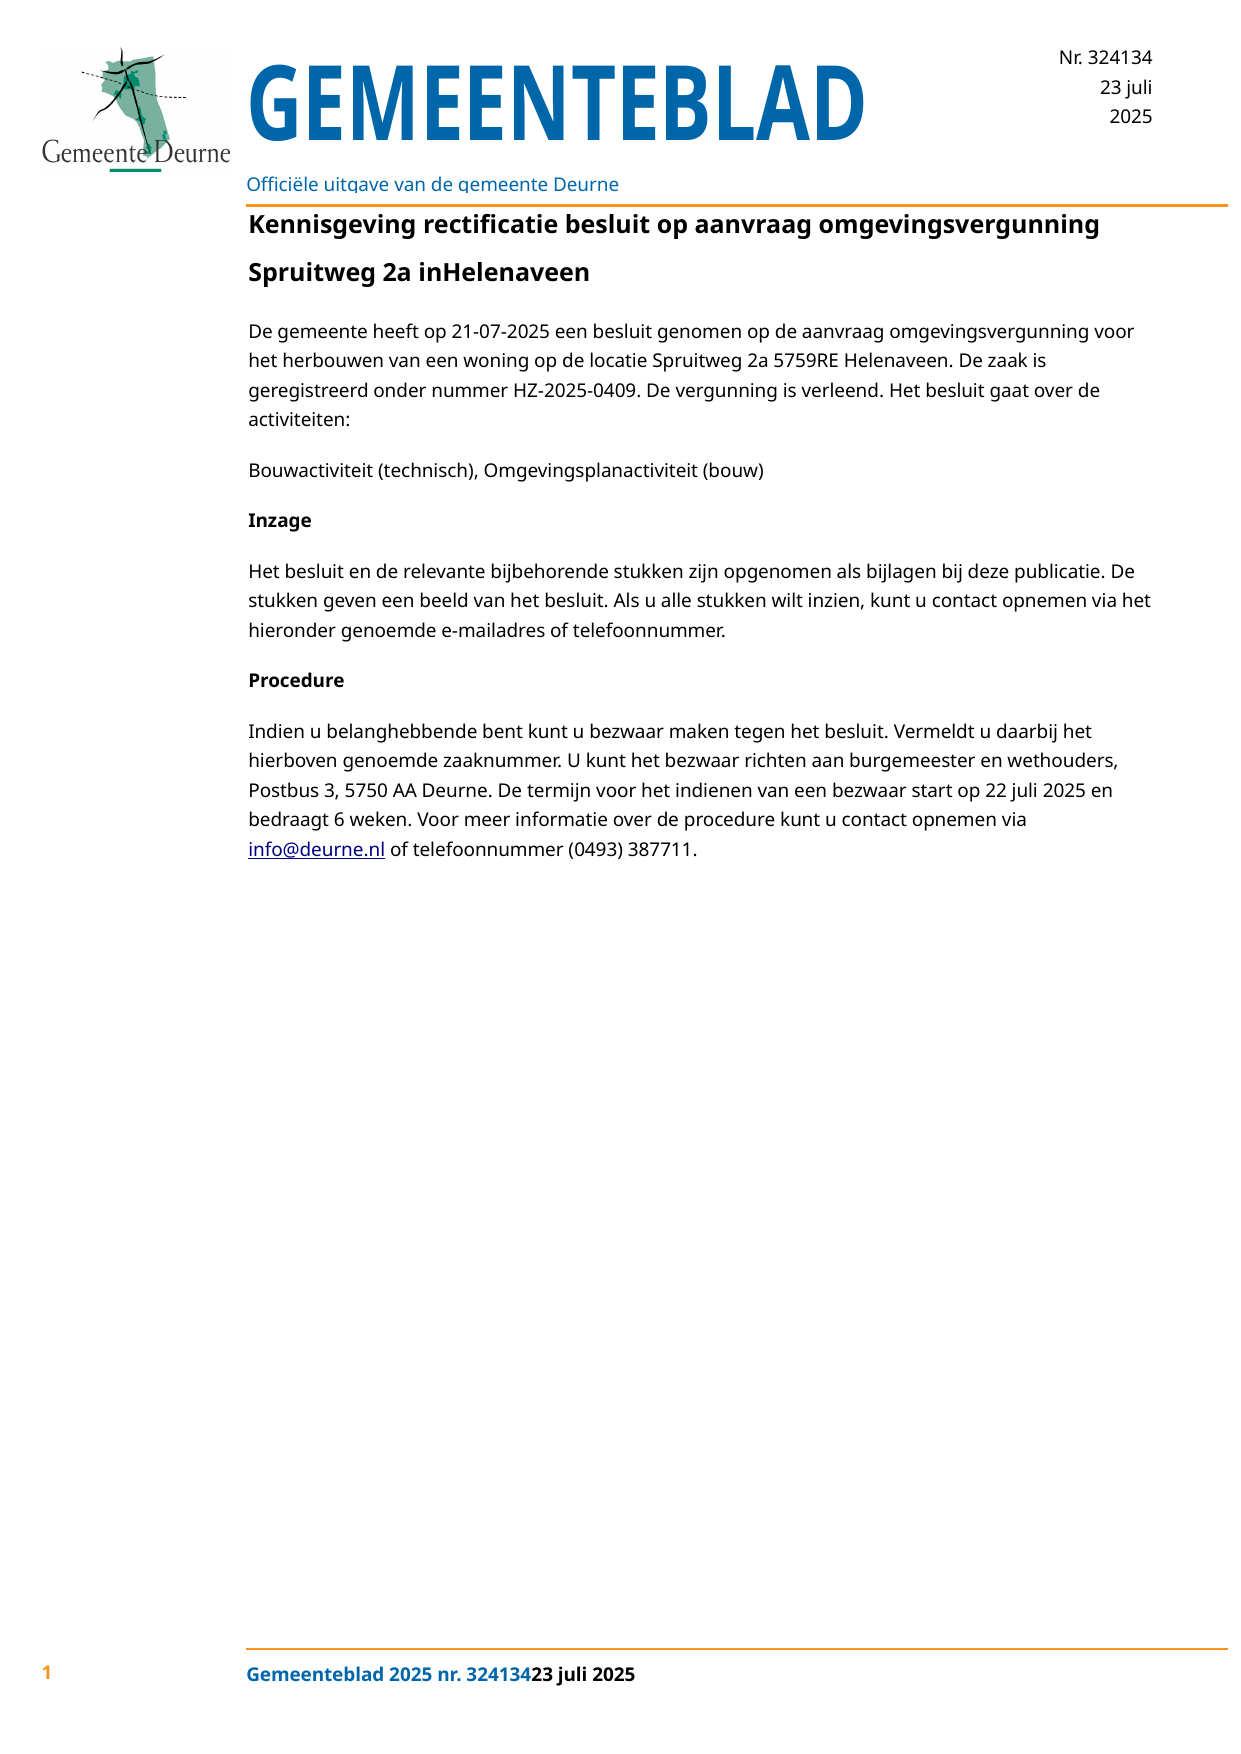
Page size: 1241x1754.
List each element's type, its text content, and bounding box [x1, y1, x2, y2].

text Indien u belanghebbende bent kunt u bezwaar maken tegen het besluit. Vermeldt u daarbij het hierboven genoemde zaaknummer. U kunt het bezwaar richten aan burgemeester en wethouders, Postbus 3, 5750 AA Deurne. De termijn voor het indienen van een bezwaar start op 22 juli 2025 en bedraagt 6 weken. Voor meer informatie over de procedure kunt u contact opnemen via info@deurne.nl of telefoonnummer (0493) 387711. [248, 718, 1152, 862]
text Het besluit en de relevante bijbehorende stukken zijn opgenomen als bijlagen bij deze publicatie. De stukken geven een beeld van het besluit. Als u alle stukken wilt inzien, kunt u contact opnemen via het hieronder genoemde e-mailadres of telefoonnummer. [248, 558, 1152, 643]
text De gemeente heeft op 21-07-2025 een besluit genomen op de aanvraag omgevingsvergunning voor het herbouwen van een woning op de locatie Spruitweg 2a 5759RE Helenaveen. De zaak is geregistreerd onder nummer HZ-2025-0409. De vergunning is verleend. Het besluit gaat over de activiteiten: [248, 318, 1152, 432]
text Procedure [248, 667, 1152, 693]
text Bouwactiviteit (technisch), Omgevingsplanactiviteit (bouw) [248, 457, 1152, 483]
text Inzage [248, 507, 1152, 533]
picture [41, 47, 231, 172]
text Kennisgeving rectificatie besluit op aanvraag omgevingsvergunning Spruitweg 2a inHelenaveen [248, 207, 1152, 288]
